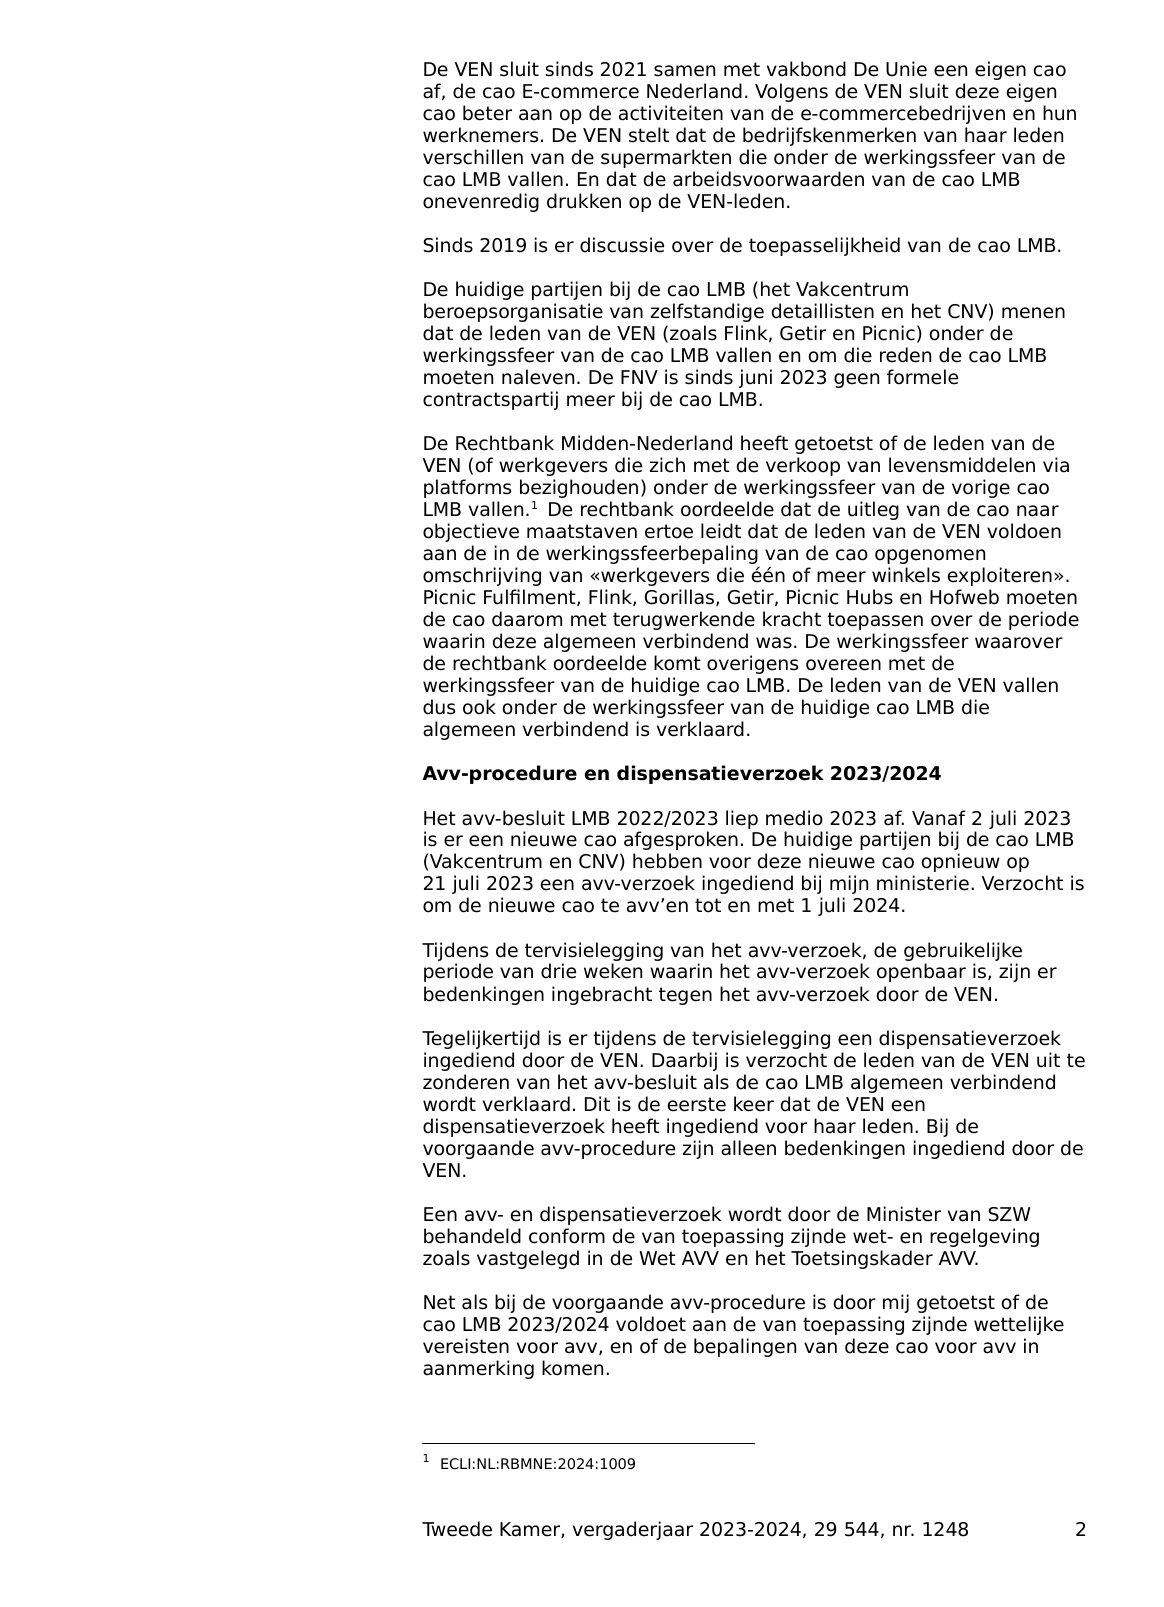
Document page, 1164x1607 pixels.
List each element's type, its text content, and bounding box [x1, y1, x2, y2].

text De huidige partijen bij de cao LMB (het Vakcentrum beroepsorganisatie van zelfstandige detaillisten en het CNV) menen dat de leden van de VEN (zoals Flink, Getir en Picnic) onder de werkingssfeer van de cao LMB vallen en om die reden de cao LMB moeten naleven. De FNV is sinds juni 2023 geen formele contractspartij meer bij de cao LMB. [422, 279, 1087, 411]
text Tijdens de tervisielegging van het avv-verzoek, de gebruikelijke periode van drie weken waarin het avv-verzoek openbaar is, zijn er bedenkingen ingebracht tegen het avv-verzoek door de VEN. [422, 939, 1087, 1005]
text Net als bij de voorgaande avv-procedure is door mij getoetst of de cao LMB 2023/2024 voldoet aan de van toepassing zijnde wettelijke vereisten voor avv, en of de bepalingen van deze cao voor avv in aanmerking komen. [422, 1292, 1087, 1380]
text De VEN sluit sinds 2021 samen met vakbond De Unie een eigen cao af, de cao E-commerce Nederland. Volgens de VEN sluit deze eigen cao beter aan op de activiteiten van de e-commercebedrijven en hun werknemers. De VEN stelt dat de bedrijfskenmerken van haar leden verschillen van de supermarkten die onder de werkingssfeer van de cao LMB vallen. En dat de arbeidsvoorwaarden van de cao LMB onevenredig drukken op de VEN-leden. [422, 59, 1087, 213]
subtitle Avv-procedure en dispensatieverzoek 2023/2024 [422, 763, 1087, 785]
text De Rechtbank Midden-Nederland heeft getoetst of de leden van de VEN (of werkgevers die zich met de verkoop van levensmiddelen via platforms bezighouden) onder de werkingssfeer van de vorige cao LMB vallen. De rechtbank oordeelde dat de uitleg van de cao naar objectieve maatstaven ertoe leidt dat de leden van de VEN voldoen aan de in de werkingssfeerbepaling van de cao opgenomen omschrijving van «werkgevers die één of meer winkels exploiteren». Picnic Fulfilment, Flink, Gorillas, Getir, Picnic Hubs en Hofweb moeten de cao daarom met terugwerkende kracht toepassen over de periode waarin deze algemeen verbindend was. De werkingssfeer waarover de rechtbank oordeelde komt overigens overeen met de werkingssfeer van de huidige cao LMB. De leden van de VEN vallen dus ook onder de werkingssfeer van de huidige cao LMB die algemeen verbindend is verklaard. [422, 433, 1087, 741]
text Sinds 2019 is er discussie over de toepasselijkheid van de cao LMB. [422, 235, 1087, 257]
text Tegelijkertijd is er tijdens de tervisielegging een dispensatieverzoek ingediend door de VEN. Daarbij is verzocht de leden van de VEN uit te zonderen van het avv-besluit als de cao LMB algemeen verbindend wordt verklaard. Dit is de eerste keer dat de VEN een dispensatieverzoek heeft ingediend voor haar leden. Bij de voorgaande avv-procedure zijn alleen bedenkingen ingediend door de VEN. [422, 1028, 1087, 1181]
text Een avv- en dispensatieverzoek wordt door de Minister van SZW behandeld conform de van toepassing zijnde wet- en regelgeving zoals vastgelegd in de Wet AVV en het Toetsingskader AVV. [422, 1204, 1087, 1269]
text Het avv-besluit LMB 2022/2023 liep medio 2023 af. Vanaf 2 juli 2023 is er een nieuwe cao afgesproken. De huidige partijen bij de cao LMB (Vakcentrum en CNV) hebben voor deze nieuwe cao opnieuw op 21 juli 2023 een avv-verzoek ingediend bij mijn ministerie. Verzocht is om de nieuwe cao te avv’en tot en met 1 juli 2024. [422, 807, 1087, 917]
text ECLI:NL:RBMNE:2024:1009 [422, 1452, 1087, 1474]
